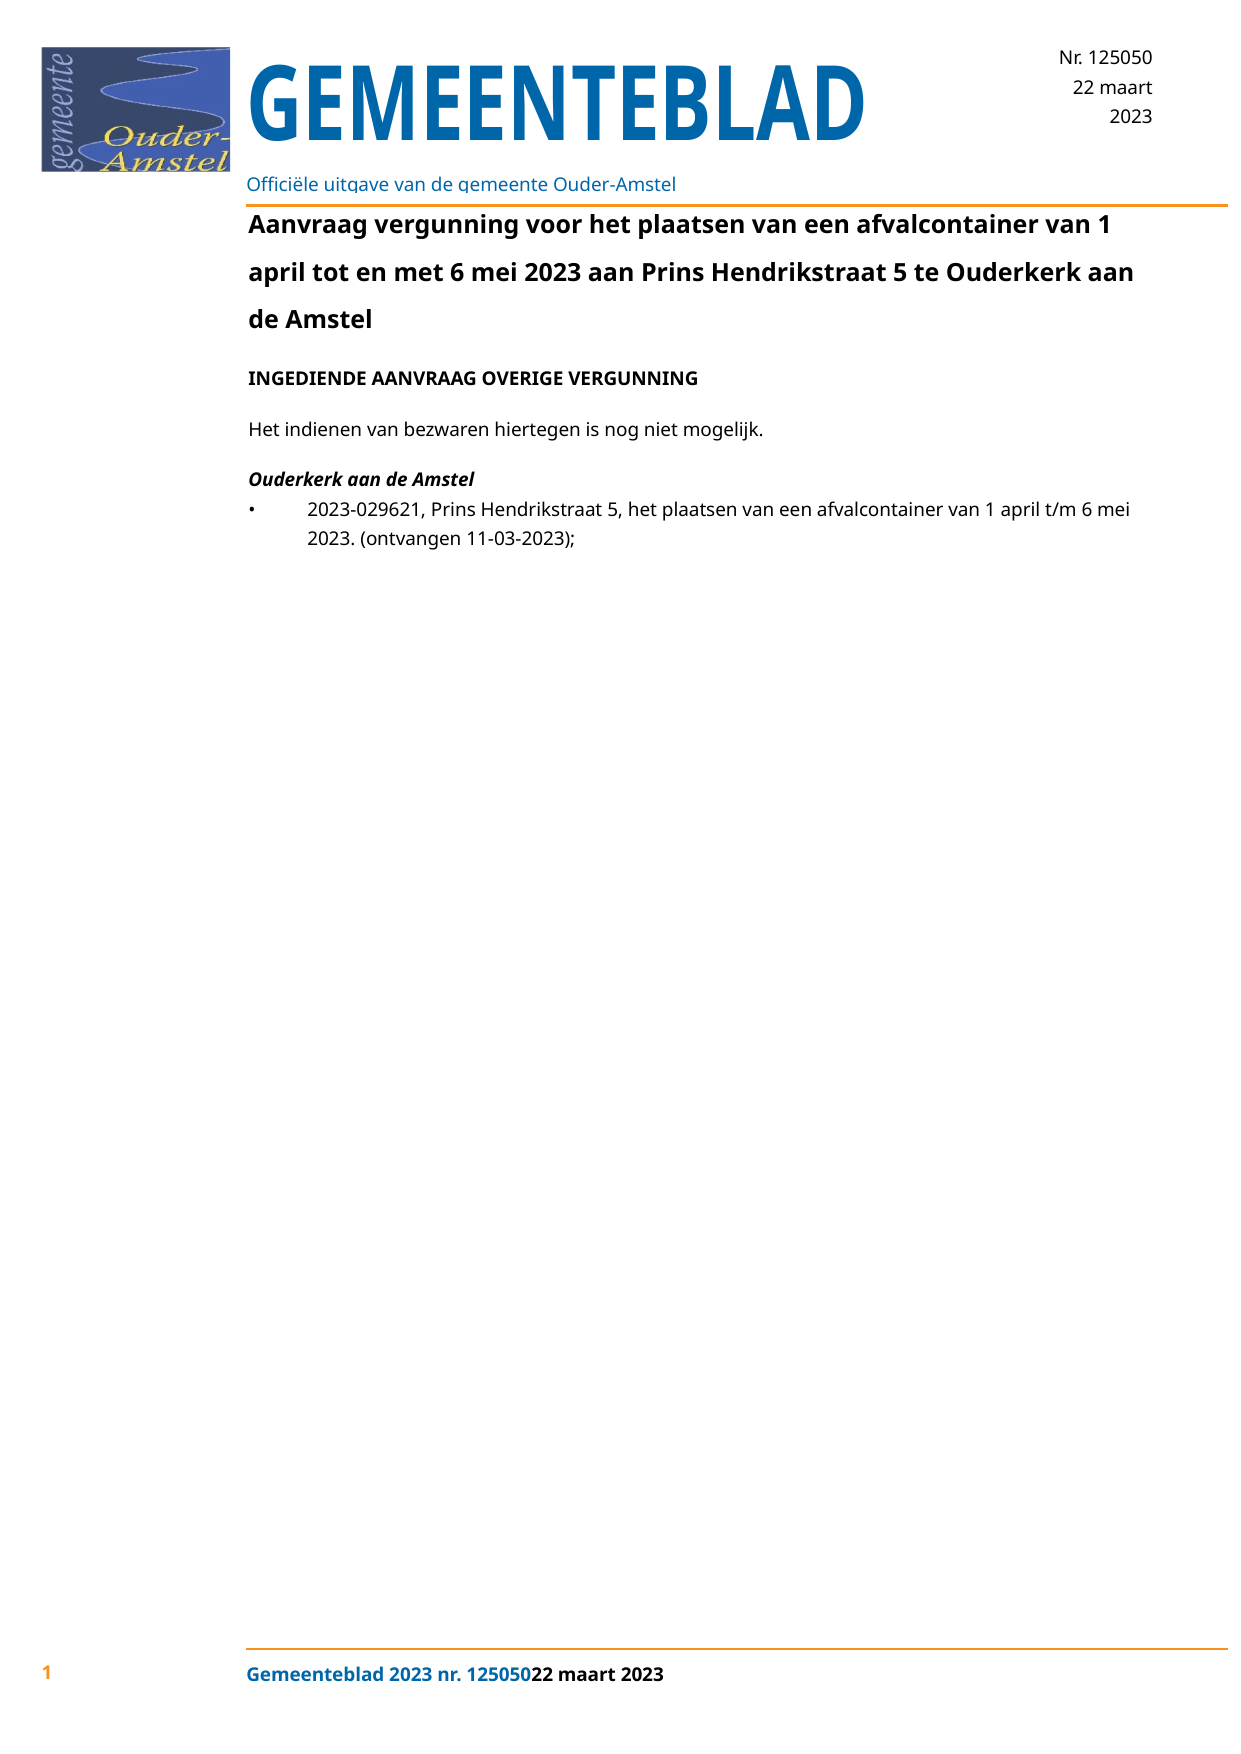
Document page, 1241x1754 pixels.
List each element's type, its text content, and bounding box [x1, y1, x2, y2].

list 2023-029621, Prins Hendrikstraat 5, het plaatsen van een afvalcontainer van 1 april t/m 6 mei 2023. (ontvangen 11-03-2023); [248, 496, 1152, 551]
text Het indienen van bezwaren hiertegen is nog niet mogelijk. [248, 416, 1152, 442]
text Ouderkerk aan de Amstel [248, 466, 1152, 492]
picture [41, 47, 231, 172]
text INGEDIENDE AANVRAAG OVERIGE VERGUNNING [248, 366, 1152, 391]
text Aanvraag vergunning voor het plaatsen van een afvalcontainer van 1 april tot en met 6 mei 2023 aan Prins Hendrikstraat 5 te Ouderkerk aan de Amstel [248, 207, 1152, 336]
